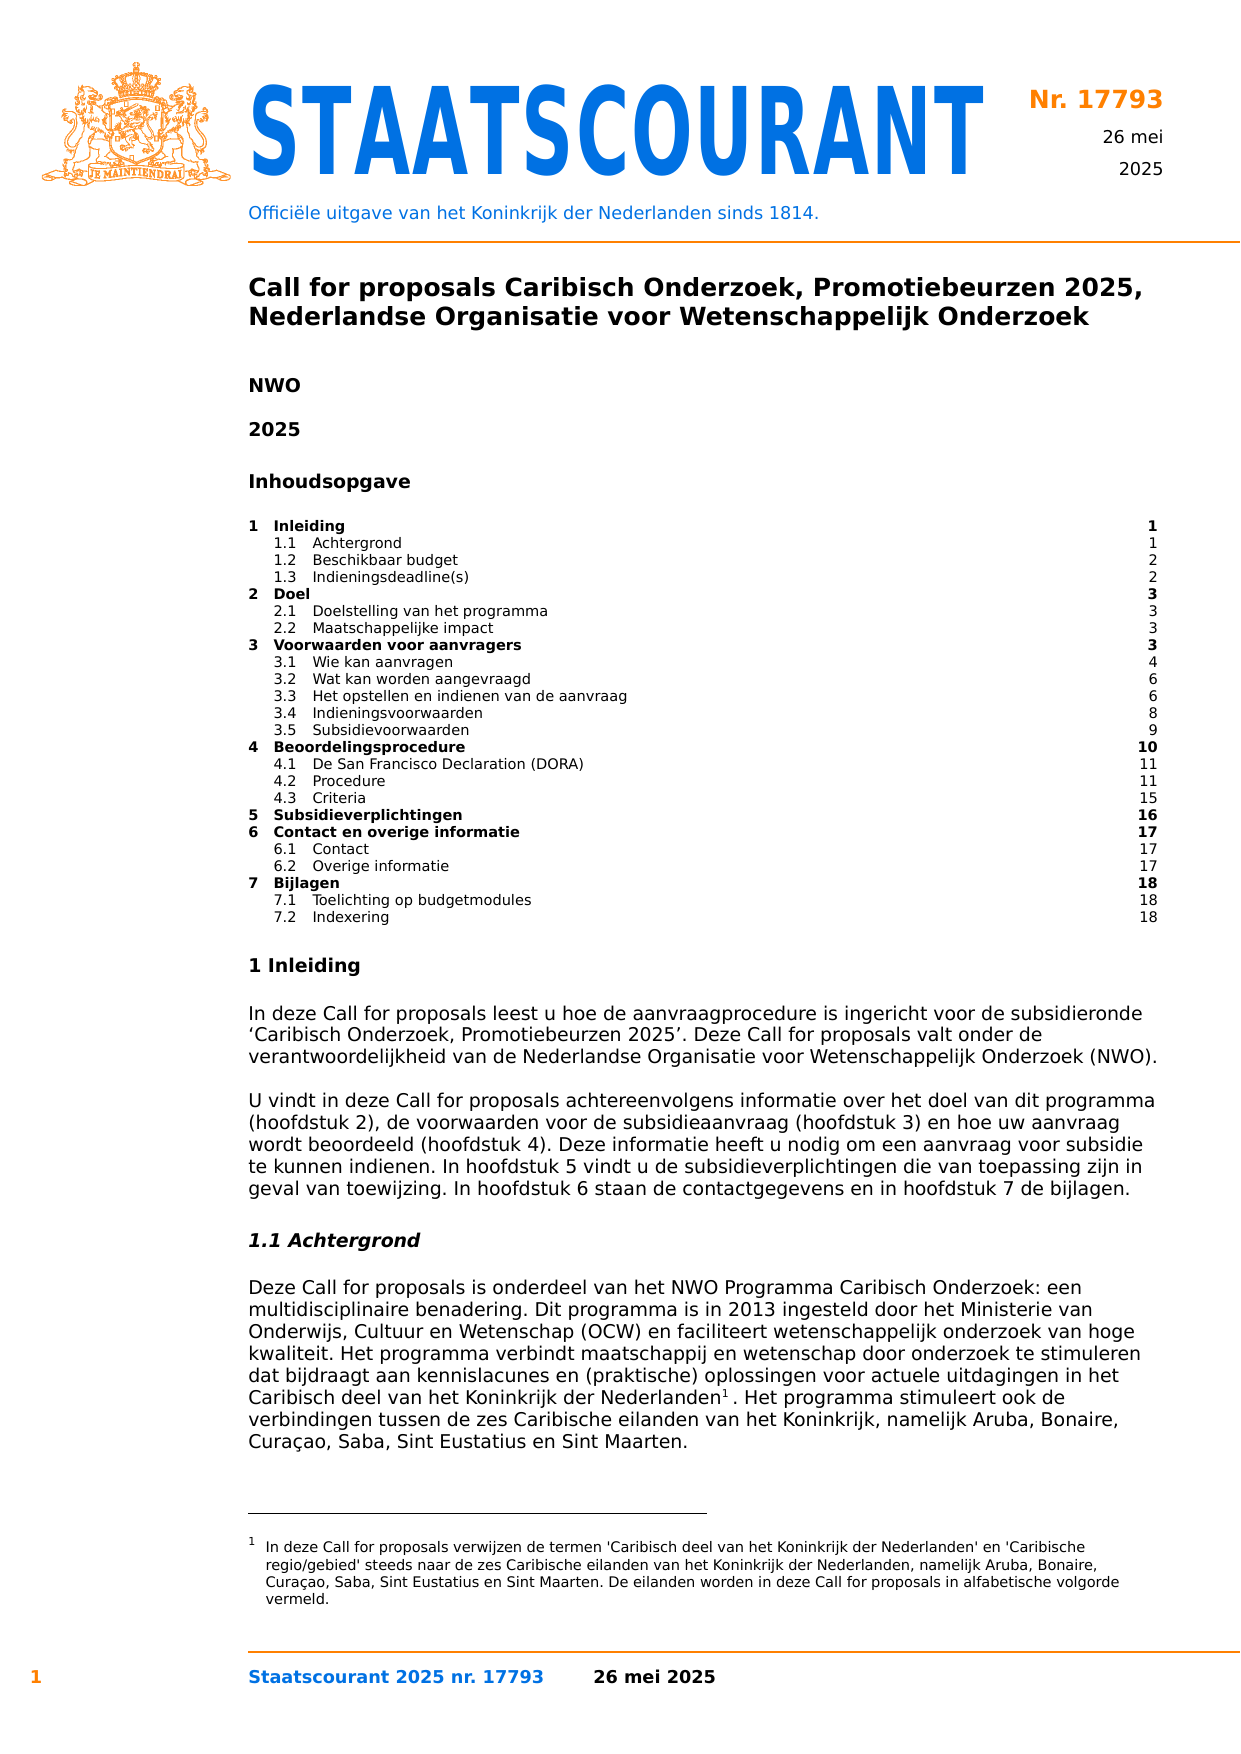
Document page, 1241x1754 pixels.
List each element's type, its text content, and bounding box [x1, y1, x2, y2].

table_cell 3.3 [268, 688, 306, 705]
table_cell Overige informatie [306, 858, 1085, 874]
table_cell 4.2 [268, 773, 306, 789]
text Deze Call for proposals is onderdeel van het NWO Programma Caribisch Onderzoek: een multidisciplinaire benadering. Dit programma is in 2013 ingesteld door het Ministerie van Onderwijs, Cultuur en Wetenschap (OCW) en faciliteert wetenschappelijk onderzoek van hoge kwaliteit. Het programma verbindt maatschappij en wetenschap door onderzoek te stimuleren dat bijdraagt aan kennislacunes en (praktische) oplossingen voor actuele uitdagingen in het Caribisch deel van het Koninkrijk der Nederlanden. Het programma stimuleert ook de verbindingen tussen de zes Caribische eilanden van het Koninkrijk, namelijk Aruba, Bonaire, Curaçao, Saba, Sint Eustatius en Sint Maarten. [248, 1277, 1163, 1453]
table_cell 6.1 [268, 841, 306, 857]
table_cell 6 [248, 824, 267, 841]
table_cell Toelichting op budgetmodules [306, 891, 1085, 908]
text 2025 [248, 419, 1163, 441]
table_cell Wie kan aanvragen [306, 654, 1085, 671]
table_cell 17 [1085, 824, 1163, 841]
table_cell 7 [248, 875, 267, 891]
table_cell [248, 688, 267, 705]
table_header Inleiding [268, 518, 1085, 535]
picture [41, 62, 231, 186]
table_cell 4.3 [268, 790, 306, 807]
table_cell Achtergrond [306, 535, 1085, 552]
subtitle 1.1 Achtergrond [248, 1230, 1163, 1252]
table_cell [248, 790, 267, 807]
table_cell Beschikbaar budget [306, 552, 1085, 569]
table_cell Indieningsvoorwaarden [306, 705, 1085, 722]
table_cell [248, 569, 267, 586]
text In deze Call for proposals leest u hoe de aanvraagprocedure is ingericht voor de subsidieronde ‘Caribisch Onderzoek, Promotiebeurzen 2025’. Deze Call for proposals valt onder de verantwoordelijkheid van de Nederlandse Organisatie voor Wetenschappelijk Onderzoek (NWO). [248, 1002, 1163, 1068]
table_cell [248, 671, 267, 688]
table_cell [248, 858, 267, 874]
table_cell 2 [1085, 569, 1163, 586]
table_cell Beoordelingsprocedure [268, 739, 1085, 756]
table_cell Subsidieverplichtingen [268, 807, 1085, 823]
table_cell [248, 705, 267, 722]
table_cell Subsidievoorwaarden [306, 722, 1085, 739]
table_cell [248, 722, 267, 739]
table_cell [248, 552, 267, 569]
table_cell 18 [1085, 875, 1163, 891]
text U vindt in deze Call for proposals achtereenvolgens informatie over het doel van dit programma (hoofdstuk 2), de voorwaarden voor de subsidieaanvraag (hoofdstuk 3) en hoe uw aanvraag wordt beoordeeld (hoofdstuk 4). Deze informatie heeft u nodig om een aanvraag voor subsidie te kunnen indienen. In hoofdstuk 5 vindt u de subsidieverplichtingen die van toepassing zijn in geval van toewijzing. In hoofdstuk 6 staan de contactgegevens en in hoofdstuk 7 de bijlagen. [248, 1090, 1163, 1200]
table_cell 18 [1085, 909, 1163, 925]
table_cell 17 [1085, 841, 1163, 857]
table_cell Criteria [306, 790, 1085, 807]
table_cell Indexering [306, 909, 1085, 925]
table_cell Maatschappelijke impact [306, 620, 1085, 637]
table_cell 4.1 [268, 756, 306, 773]
table_cell 3 [1085, 637, 1163, 654]
table_cell 3.4 [268, 705, 306, 722]
table_cell 3 [248, 637, 267, 654]
table_cell Indieningsdeadline(s) [306, 569, 1085, 586]
table_cell 1.2 [268, 552, 306, 569]
table_cell [248, 603, 267, 620]
table_cell [248, 654, 267, 671]
text In deze Call for proposals verwijzen de termen 'Caribisch deel van het Koninkrijk der Nederlanden' en 'Caribische regio/gebied' steeds naar de zes Caribische eilanden van het Koninkrijk der Nederlanden, namelijk Aruba, Bonaire, Curaçao, Saba, Sint Eustatius en Sint Maarten. De eilanden worden in deze Call for proposals in alfabetische volgorde vermeld. [248, 1535, 1163, 1608]
table_cell 3.2 [268, 671, 306, 688]
table_cell 5 [248, 807, 267, 823]
table_header 1 [1085, 518, 1163, 535]
subtitle 1 Inleiding [248, 955, 1163, 977]
table_header Nr. 17793 [998, 62, 1240, 121]
table_cell Procedure [306, 773, 1085, 789]
table_cell 17 [1085, 858, 1163, 874]
table_header [25, 62, 248, 241]
table_cell Contact [306, 841, 1085, 857]
table_cell 7.2 [268, 909, 306, 925]
table_cell 26 mei [998, 121, 1240, 153]
table_cell [248, 620, 267, 637]
table_cell 2 [248, 586, 267, 603]
table_cell 11 [1085, 756, 1163, 773]
table_cell 3 [1085, 620, 1163, 637]
table_cell Officiële uitgave van het Koninkrijk der Nederlanden sinds 1814. [248, 203, 1240, 241]
table_cell 3 [1085, 586, 1163, 603]
table_cell 6 [1085, 671, 1163, 688]
table_cell 2 [1085, 552, 1163, 569]
table_cell [248, 841, 267, 857]
table_cell 3.1 [268, 654, 306, 671]
table_header 1 [248, 518, 267, 535]
table_cell [248, 535, 267, 552]
table_cell 18 [1085, 891, 1163, 908]
table_cell [248, 773, 267, 789]
table_cell 2.2 [268, 620, 306, 637]
table_cell Voorwaarden voor aanvragers [268, 637, 1085, 654]
subtitle Inhoudsopgave [248, 471, 1163, 493]
table_cell [248, 909, 267, 925]
table_cell Bijlagen [268, 875, 1085, 891]
table_cell [248, 891, 267, 908]
table_cell 8 [1085, 705, 1163, 722]
table_cell 4 [1085, 654, 1163, 671]
table_cell 2025 [998, 153, 1240, 203]
table_cell Contact en overige informatie [268, 824, 1085, 841]
table_cell 16 [1085, 807, 1163, 823]
table_header STAATSCOURANT [248, 62, 998, 203]
table_cell 1 [1085, 535, 1163, 552]
table_cell 9 [1085, 722, 1163, 739]
text NWO [248, 375, 1163, 397]
table_cell 15 [1085, 790, 1163, 807]
table_cell 11 [1085, 773, 1163, 789]
table_cell 3.5 [268, 722, 306, 739]
table_cell De San Francisco Declaration (DORA) [306, 756, 1085, 773]
table_cell Wat kan worden aangevraagd [306, 671, 1085, 688]
subtitle Call for proposals Caribisch Onderzoek, Promotiebeurzen 2025, Nederlandse Organisatie voor Wetenschappelijk Onderzoek [248, 273, 1163, 331]
table_cell Doel [268, 586, 1085, 603]
table_cell 4 [248, 739, 267, 756]
table_cell [248, 756, 267, 773]
table_cell 7.1 [268, 891, 306, 908]
table_cell 6 [1085, 688, 1163, 705]
table_cell 3 [1085, 603, 1163, 620]
table_cell 1.3 [268, 569, 306, 586]
table_cell 10 [1085, 739, 1163, 756]
table_cell 6.2 [268, 858, 306, 874]
table_cell 2.1 [268, 603, 306, 620]
table_cell 1.1 [268, 535, 306, 552]
table_cell Doelstelling van het programma [306, 603, 1085, 620]
table_cell Het opstellen en indienen van de aanvraag [306, 688, 1085, 705]
